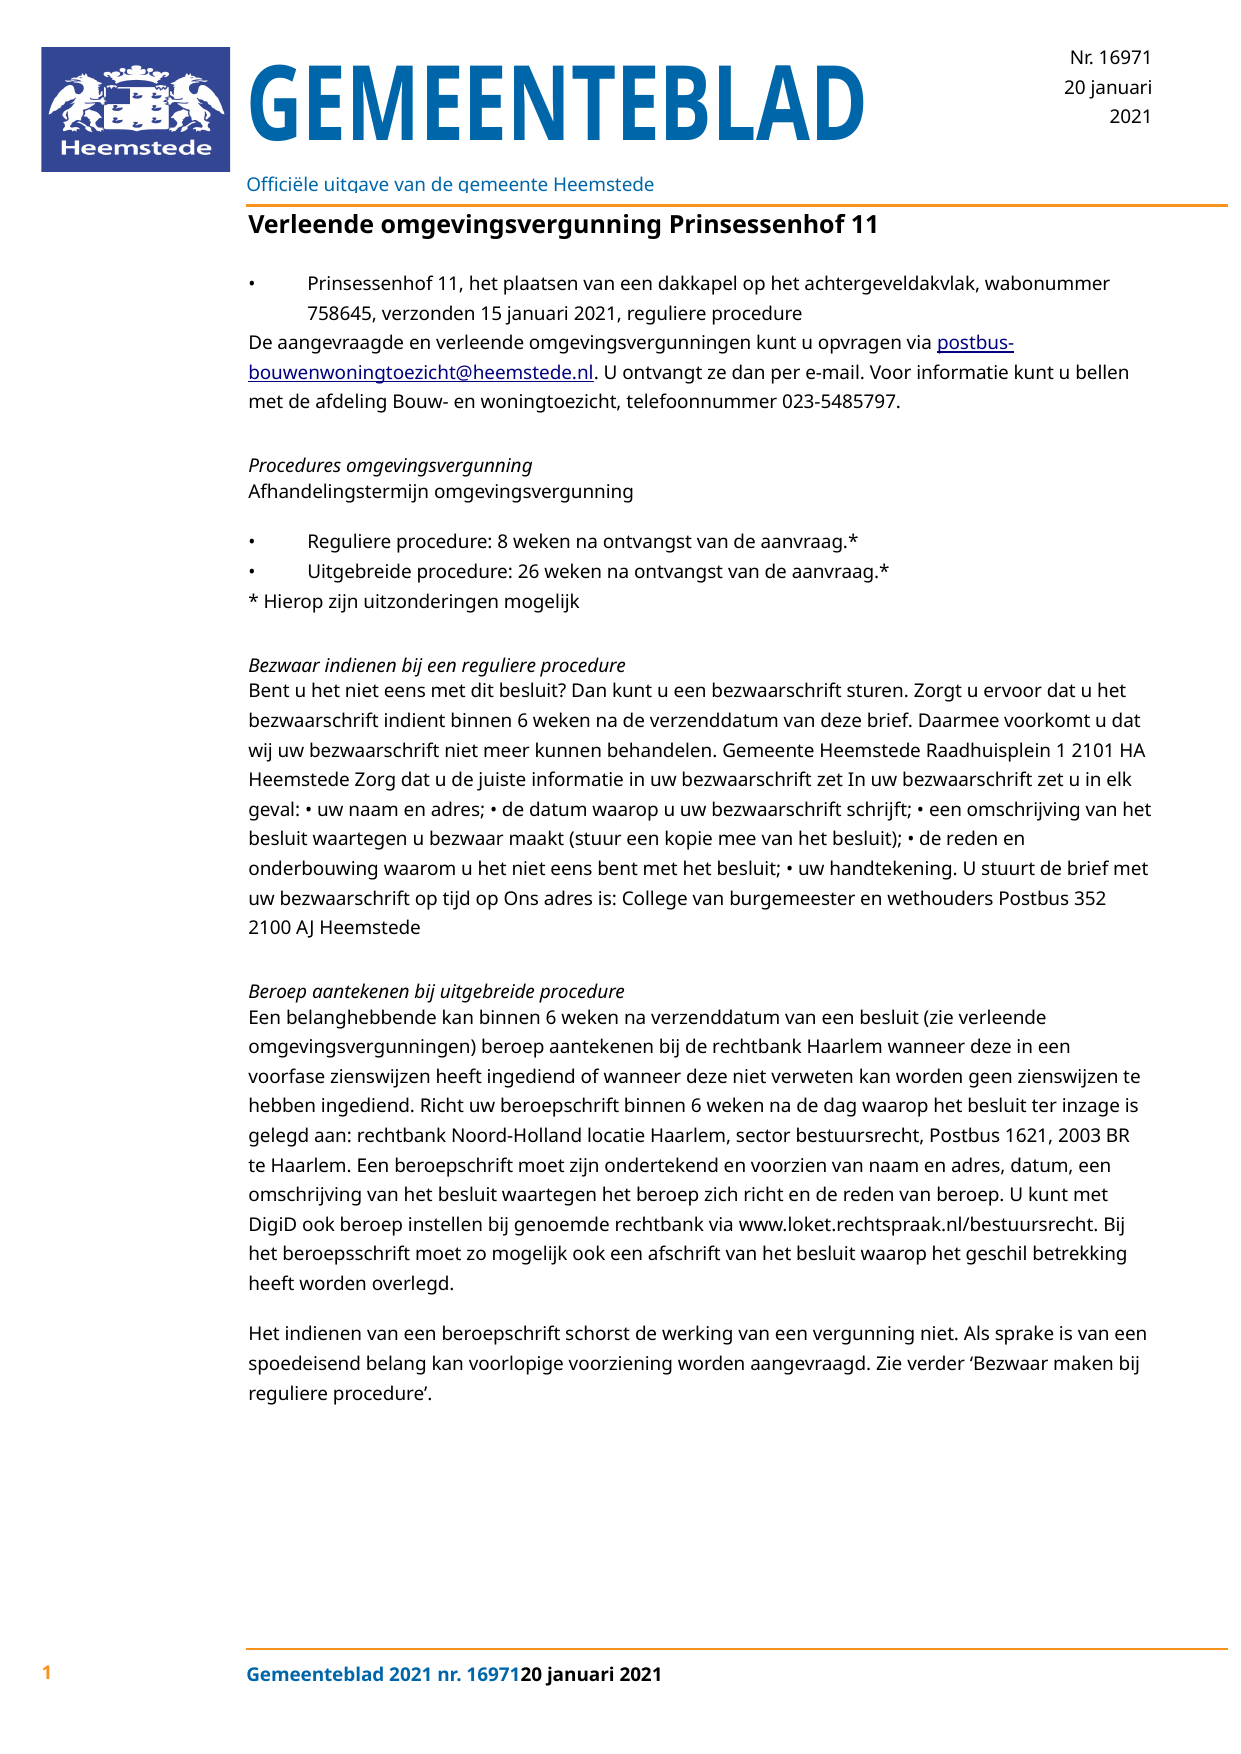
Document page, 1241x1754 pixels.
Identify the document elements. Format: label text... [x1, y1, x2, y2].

text Een belanghebbende kan binnen 6 weken na verzenddatum van een besluit (zie verleende omgevingsvergunningen) beroep aantekenen bij de rechtbank Haarlem wanneer deze in een voorfase zienswijzen heeft ingediend of wanneer deze niet verweten kan worden geen zienswijzen te hebben ingediend. Richt uw beroepschrift binnen 6 weken na de dag waarop het besluit ter inzage is gelegd aan: rechtbank Noord-Holland locatie Haarlem, sector bestuursrecht, Postbus 1621, 2003 BR te Haarlem. Een beroepschrift moet zijn ondertekend en voorzien van naam en adres, datum, een omschrijving van het besluit waartegen het beroep zich richt en de reden van beroep. U kunt met DigiD ook beroep instellen bij genoemde rechtbank via www.loket.rechtspraak.nl/bestuursrecht. Bij het beroepsschrift moet zo mogelijk ook een afschrift van het besluit waarop het geschil betrekking heeft worden overlegd. [248, 1004, 1152, 1296]
text De aangevraagde en verleende omgevingsvergunningen kunt u opvragen via postbus-bouwenwoningtoezicht@heemstede.nl. U ontvangt ze dan per e-mail. Voor informatie kunt u bellen met de afdeling Bouw- en woningtoezicht, telefoonnummer 023-5485797. [248, 329, 1152, 414]
text Het indienen van een beroepschrift schorst de werking van een vergunning niet. Als sprake is van een spoedeisend belang kan voorlopige voorziening worden aangevraagd. Zie verder ‘Bezwaar maken bij reguliere procedure’. [248, 1321, 1152, 1406]
text Afhandelingstermijn omgevingsvergunning [248, 478, 1152, 504]
text Bezwaar indienen bij een reguliere procedure [248, 652, 1152, 678]
picture [41, 47, 231, 172]
text Beroep aantekenen bij uitgebreide procedure [248, 978, 1152, 1004]
text Verleende omgevingsvergunning Prinsessenhof 11 [248, 207, 1152, 241]
list Uitgebreide procedure: 26 weken na ontvangst van de aanvraag.* [248, 558, 1152, 584]
list Reguliere procedure: 8 weken na ontvangst van de aanvraag.* [248, 529, 1152, 554]
text Bent u het niet eens met dit besluit? Dan kunt u een bezwaarschrift sturen. Zorgt u ervoor dat u het bezwaarschrift indient binnen 6 weken na de verzenddatum van deze brief. Daarmee voorkomt u dat wij uw bezwaarschrift niet meer kunnen behandelen. Gemeente Heemstede Raadhuisplein 1 2101 HA Heemstede Zorg dat u de juiste informatie in uw bezwaarschrift zet In uw bezwaarschrift zet u in elk geval: • uw naam en adres; • de datum waarop u uw bezwaarschrift schrijft; • een omschrijving van het besluit waartegen u bezwaar maakt (stuur een kopie mee van het besluit); • de reden en onderbouwing waarom u het niet eens bent met het besluit; • uw handtekening. U stuurt de brief met uw bezwaarschrift op tijd op Ons adres is: College van burgemeester en wethouders Postbus 352 2100 AJ Heemstede [248, 678, 1152, 940]
list Prinsessenhof 11, het plaatsen van een dakkapel op het achtergeveldakvlak, wabonummer 758645, verzonden 15 januari 2021, reguliere procedure [248, 270, 1152, 326]
text Procedures omgevingsvergunning [248, 453, 1152, 478]
text * Hierop zijn uitzonderingen mogelijk [248, 588, 1152, 614]
